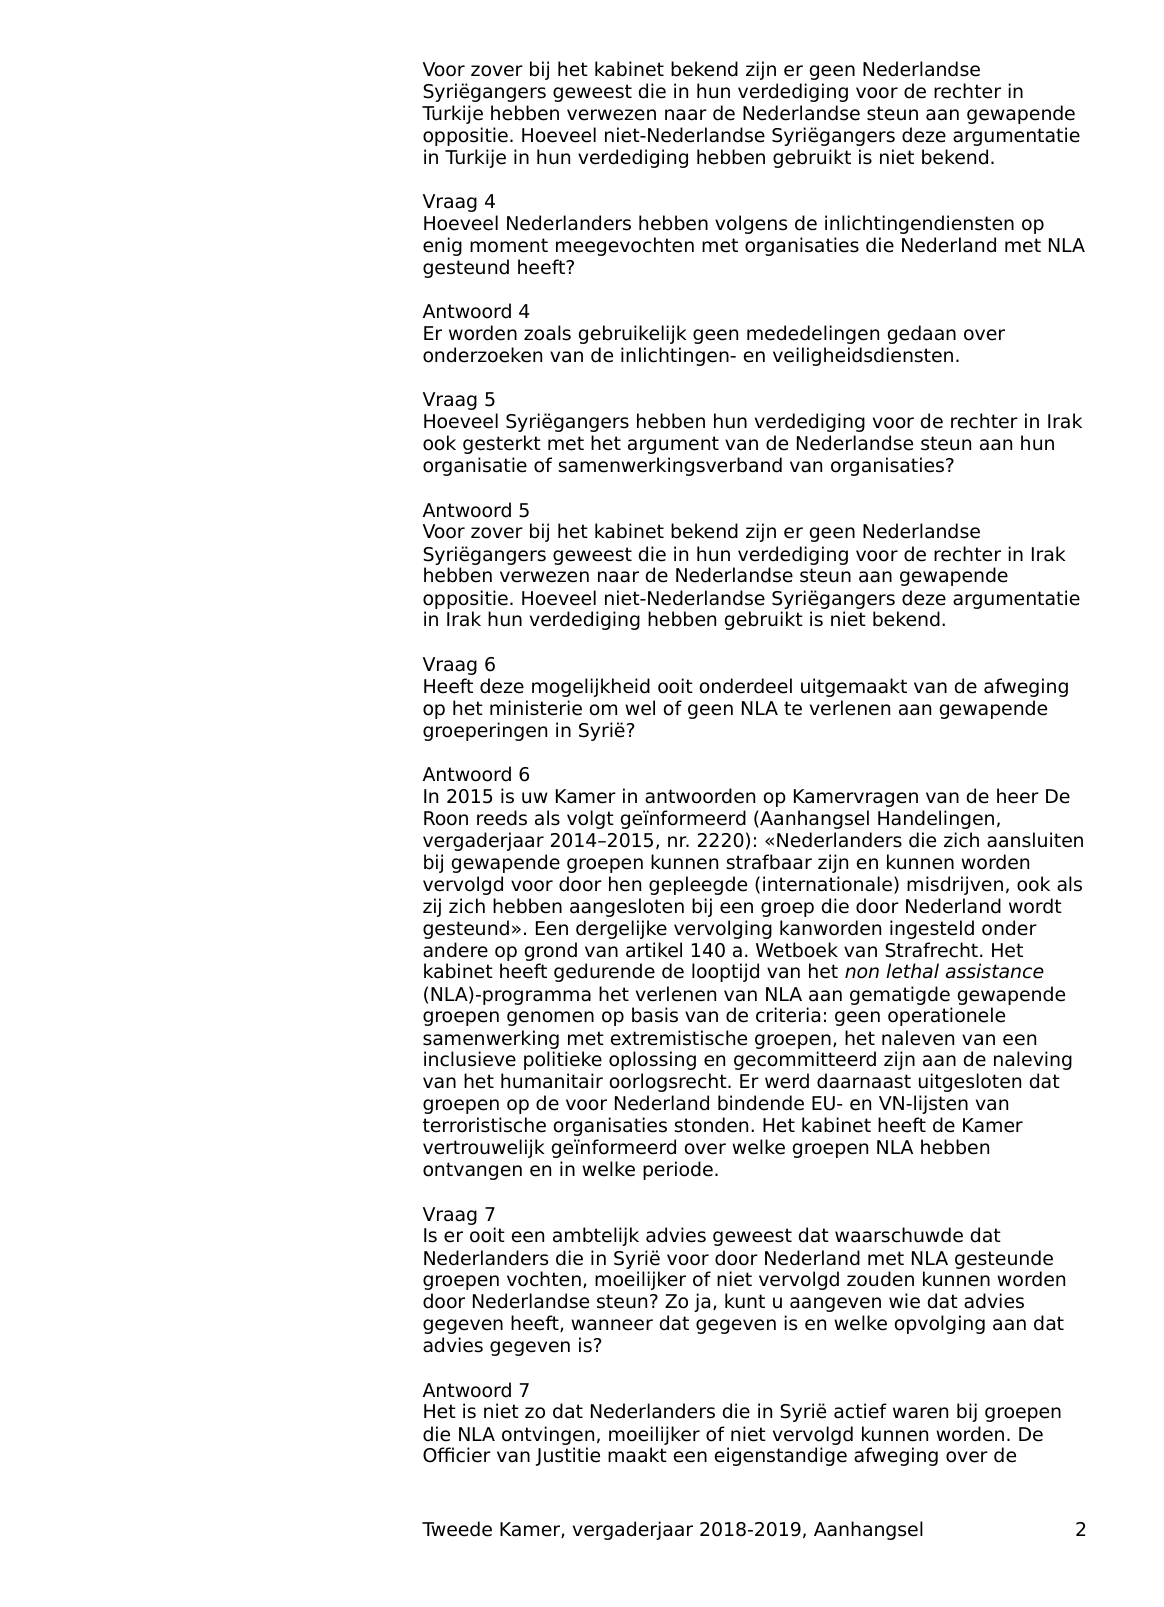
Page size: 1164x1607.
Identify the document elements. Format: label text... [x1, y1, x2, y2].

text In 2015 is uw Kamer in antwoorden op Kamervragen van de heer De Roon reeds als volgt geïnformeerd (Aanhangsel Handelingen, vergaderjaar 2014–2015, nr. 2220): «Nederlanders die zich aansluiten bij gewapende groepen kunnen strafbaar zijn en kunnen worden vervolgd voor door hen gepleegde (internationale) misdrijven, ook als zij zich hebben aangesloten bij een groep die door Nederland wordt gesteund». Een dergelijke vervolging kanworden ingesteld onder andere op grond van artikel 140 a. Wetboek van Strafrecht. Het kabinet heeft gedurende de looptijd van het non lethal assistance (NLA)-programma het verlenen van NLA aan gematigde gewapende groepen genomen op basis van de criteria: geen operationele samenwerking met extremistische groepen, het naleven van een inclusieve politieke oplossing en gecommitteerd zijn aan de naleving van het humanitair oorlogsrecht. Er werd daarnaast uitgesloten dat groepen op de voor Nederland bindende EU- en VN-lijsten van terroristische organisaties stonden. Het kabinet heeft de Kamer vertrouwelijk geïnformeerd over welke groepen NLA hebben ontvangen en in welke periode. [422, 786, 1087, 1181]
text Het is niet zo dat Nederlanders die in Syrië actief waren bij groepen die NLA ontvingen, moeilijker of niet vervolgd kunnen worden. De Officier van Justitie maakt een eigenstandige afweging over de [422, 1401, 1087, 1467]
text Antwoord 4 [422, 301, 1087, 323]
text Er worden zoals gebruikelijk geen mededelingen gedaan over onderzoeken van de inlichtingen- en veiligheidsdiensten. [422, 323, 1087, 367]
text Vraag 7 [422, 1203, 1087, 1225]
text Hoeveel Nederlanders hebben volgens de inlichtingendiensten op enig moment meegevochten met organisaties die Nederland met NLA gesteund heeft? [422, 213, 1087, 279]
text Hoeveel Syriëgangers hebben hun verdediging voor de rechter in Irak ook gesterkt met het argument van de Nederlandse steun aan hun organisatie of samenwerkingsverband van organisaties? [422, 411, 1087, 477]
text Vraag 6 [422, 653, 1087, 676]
text Vraag 5 [422, 389, 1087, 411]
text Antwoord 7 [422, 1379, 1087, 1401]
text Vraag 4 [422, 191, 1087, 213]
text Is er ooit een ambtelijk advies geweest dat waarschuwde dat Nederlanders die in Syrië voor door Nederland met NLA gesteunde groepen vochten, moeilijker of niet vervolgd zouden kunnen worden door Nederlandse steun? Zo ja, kunt u aangeven wie dat advies gegeven heeft, wanneer dat gegeven is en welke opvolging aan dat advies gegeven is? [422, 1225, 1087, 1357]
text Antwoord 5 [422, 499, 1087, 521]
text Voor zover bij het kabinet bekend zijn er geen Nederlandse Syriëgangers geweest die in hun verdediging voor de rechter in Turkije hebben verwezen naar de Nederlandse steun aan gewapende oppositie. Hoeveel niet-Nederlandse Syriëgangers deze argumentatie in Turkije in hun verdediging hebben gebruikt is niet bekend. [422, 59, 1087, 169]
text Voor zover bij het kabinet bekend zijn er geen Nederlandse Syriëgangers geweest die in hun verdediging voor de rechter in Irak hebben verwezen naar de Nederlandse steun aan gewapende oppositie. Hoeveel niet-Nederlandse Syriëgangers deze argumentatie in Irak hun verdediging hebben gebruikt is niet bekend. [422, 521, 1087, 631]
text Heeft deze mogelijkheid ooit onderdeel uitgemaakt van de afweging op het ministerie om wel of geen NLA te verlenen aan gewapende groeperingen in Syrië? [422, 676, 1087, 741]
text Antwoord 6 [422, 764, 1087, 786]
